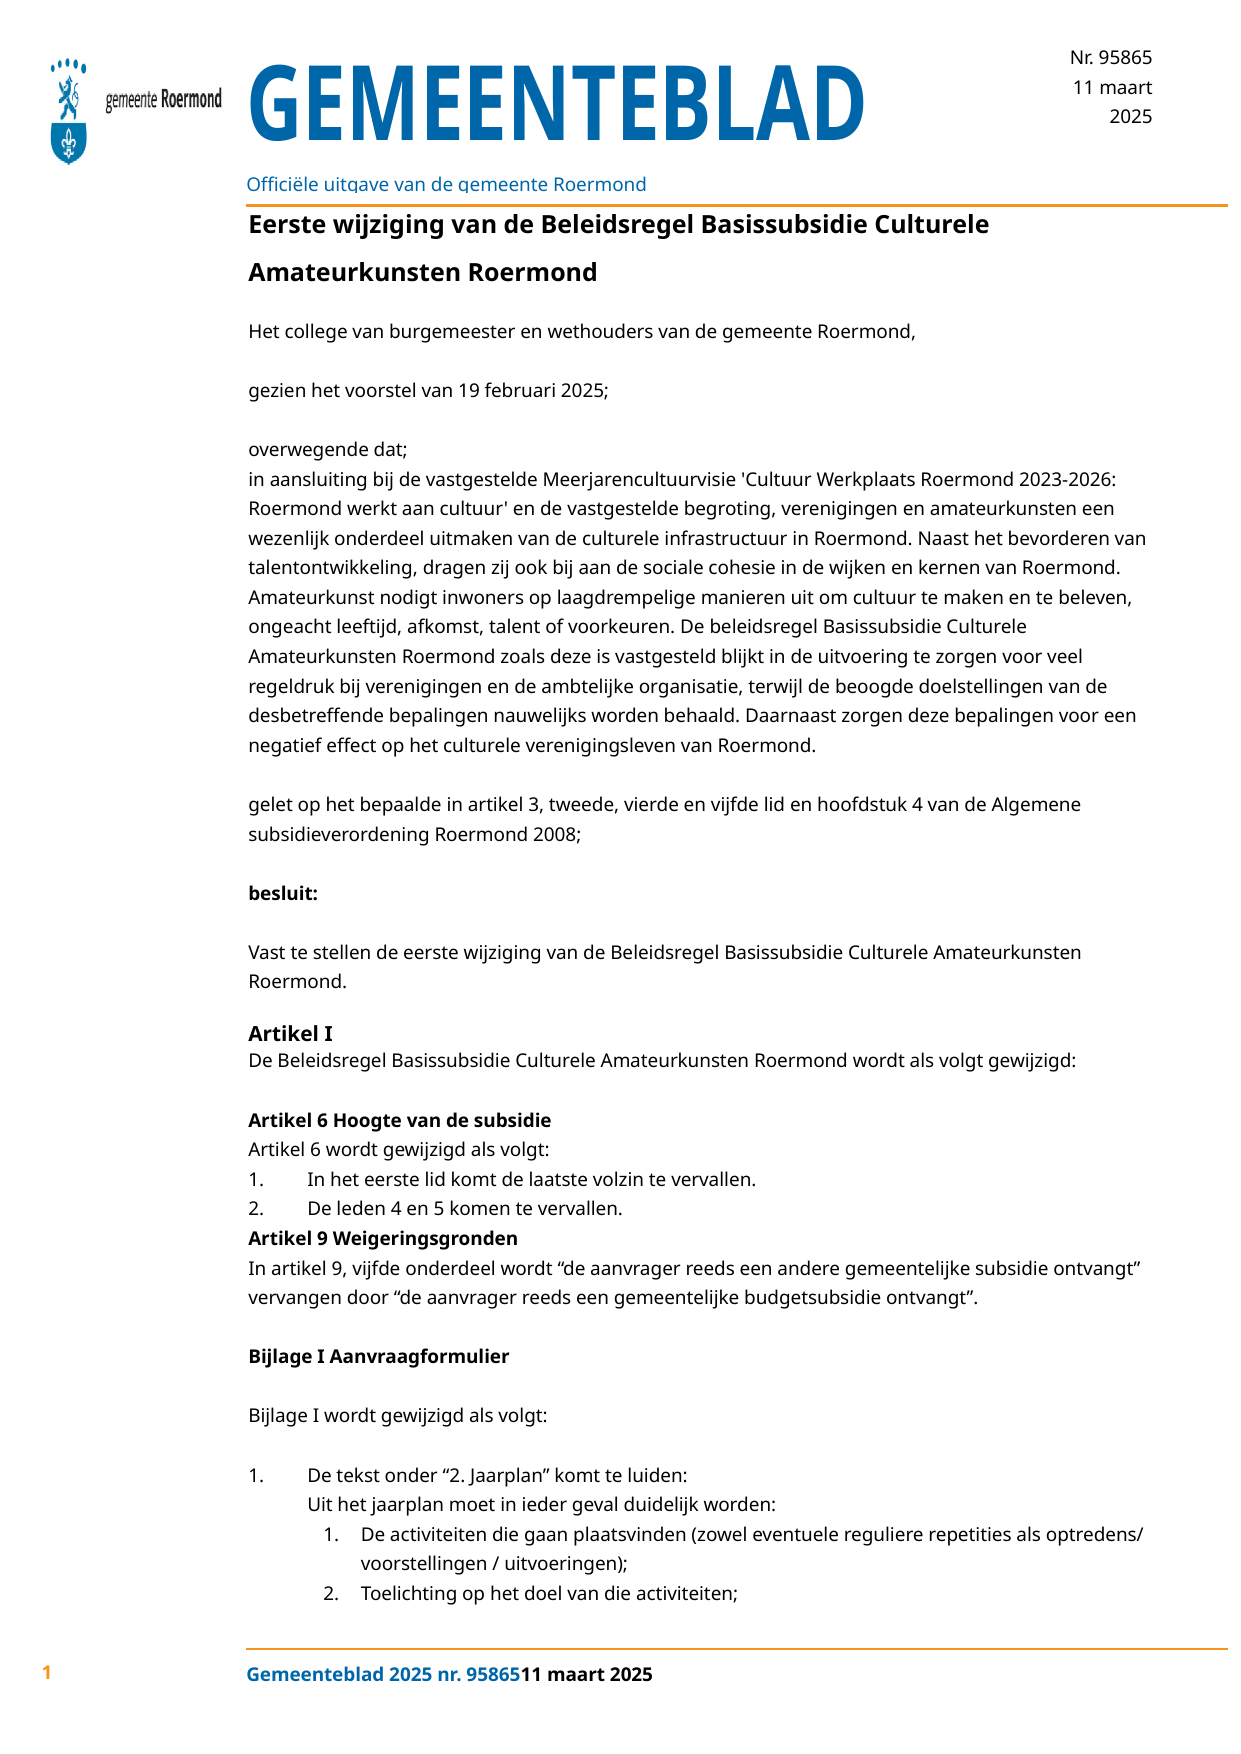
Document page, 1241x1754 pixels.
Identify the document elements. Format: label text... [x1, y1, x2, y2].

list De activiteiten die gaan plaatsvinden (zowel eventuele reguliere repetities als optredens/ voorstellingen / uitvoeringen); [323, 1521, 1152, 1576]
list Toelichting op het doel van die activiteiten; [323, 1580, 1152, 1606]
list De leden 4 en 5 komen te vervallen. [248, 1196, 1152, 1221]
text Eerste wijziging van de Beleidsregel Basissubsidie Culturele Amateurkunsten Roermond [248, 207, 1152, 288]
text Artikel I [248, 1019, 1152, 1048]
text In artikel 9, vijfde onderdeel wordt “de aanvrager reeds een andere gemeentelijke subsidie ontvangt” vervangen door “de aanvrager reeds een gemeentelijke budgetsubsidie ontvangt”. [248, 1255, 1152, 1310]
text Het college van burgemeester en wethouders van de gemeente Roermond, [248, 318, 1152, 344]
text Bijlage I Aanvraagformulier [248, 1343, 1152, 1369]
text Vast te stellen de eerste wijziging van de Beleidsregel Basissubsidie Culturele Amateurkunsten Roermond. [248, 939, 1152, 994]
text Artikel 6 Hoogte van de subsidie [248, 1107, 1152, 1132]
text in aansluiting bij de vastgestelde Meerjarencultuurvisie 'Cultuur Werkplaats Roermond 2023-2026: Roermond werkt aan cultuur' en de vastgestelde begroting, verenigingen en amateurkunsten een wezenlijk onderdeel uitmaken van de culturele infrastructuur in Roermond. Naast het bevorderen van talentontwikkeling, dragen zij ook bij aan de sociale cohesie in de wijken en kernen van Roermond. Amateurkunst nodigt inwoners op laagdrempelige manieren uit om cultuur te maken en te beleven, ongeacht leeftijd, afkomst, talent of voorkeuren. De beleidsregel Basissubsidie Culturele Amateurkunsten Roermond zoals deze is vastgesteld blijkt in de uitvoering te zorgen voor veel regeldruk bij verenigingen en de ambtelijke organisatie, terwijl de beoogde doelstellingen van de desbetreffende bepalingen nauwelijks worden behaald. Daarnaast zorgen deze bepalingen voor een negatief effect op het culturele verenigingsleven van Roermond. [248, 466, 1152, 758]
text gezien het voorstel van 19 februari 2025; [248, 377, 1152, 403]
text Artikel 6 wordt gewijzigd als volgt: [248, 1136, 1152, 1162]
picture [41, 47, 231, 172]
text De Beleidsregel Basissubsidie Culturele Amateurkunsten Roermond wordt als volgt gewijzigd: [248, 1048, 1152, 1073]
text besluit: [248, 880, 1152, 906]
text gelet op het bepaalde in artikel 3, tweede, vierde en vijfde lid en hoofdstuk 4 van de Algemene subsidieverordening Roermond 2008; [248, 791, 1152, 847]
list De tekst onder “2. Jaarplan” komt te luiden: [248, 1462, 1152, 1487]
list Uit het jaarplan moet in ieder geval duidelijk worden: [248, 1491, 1152, 1517]
text Bijlage I wordt gewijzigd als volgt: [248, 1403, 1152, 1428]
text overwegende dat; [248, 436, 1152, 462]
list In het eerste lid komt de laatste volzin te vervallen. [248, 1166, 1152, 1192]
text Artikel 9 Weigeringsgronden [248, 1225, 1152, 1251]
